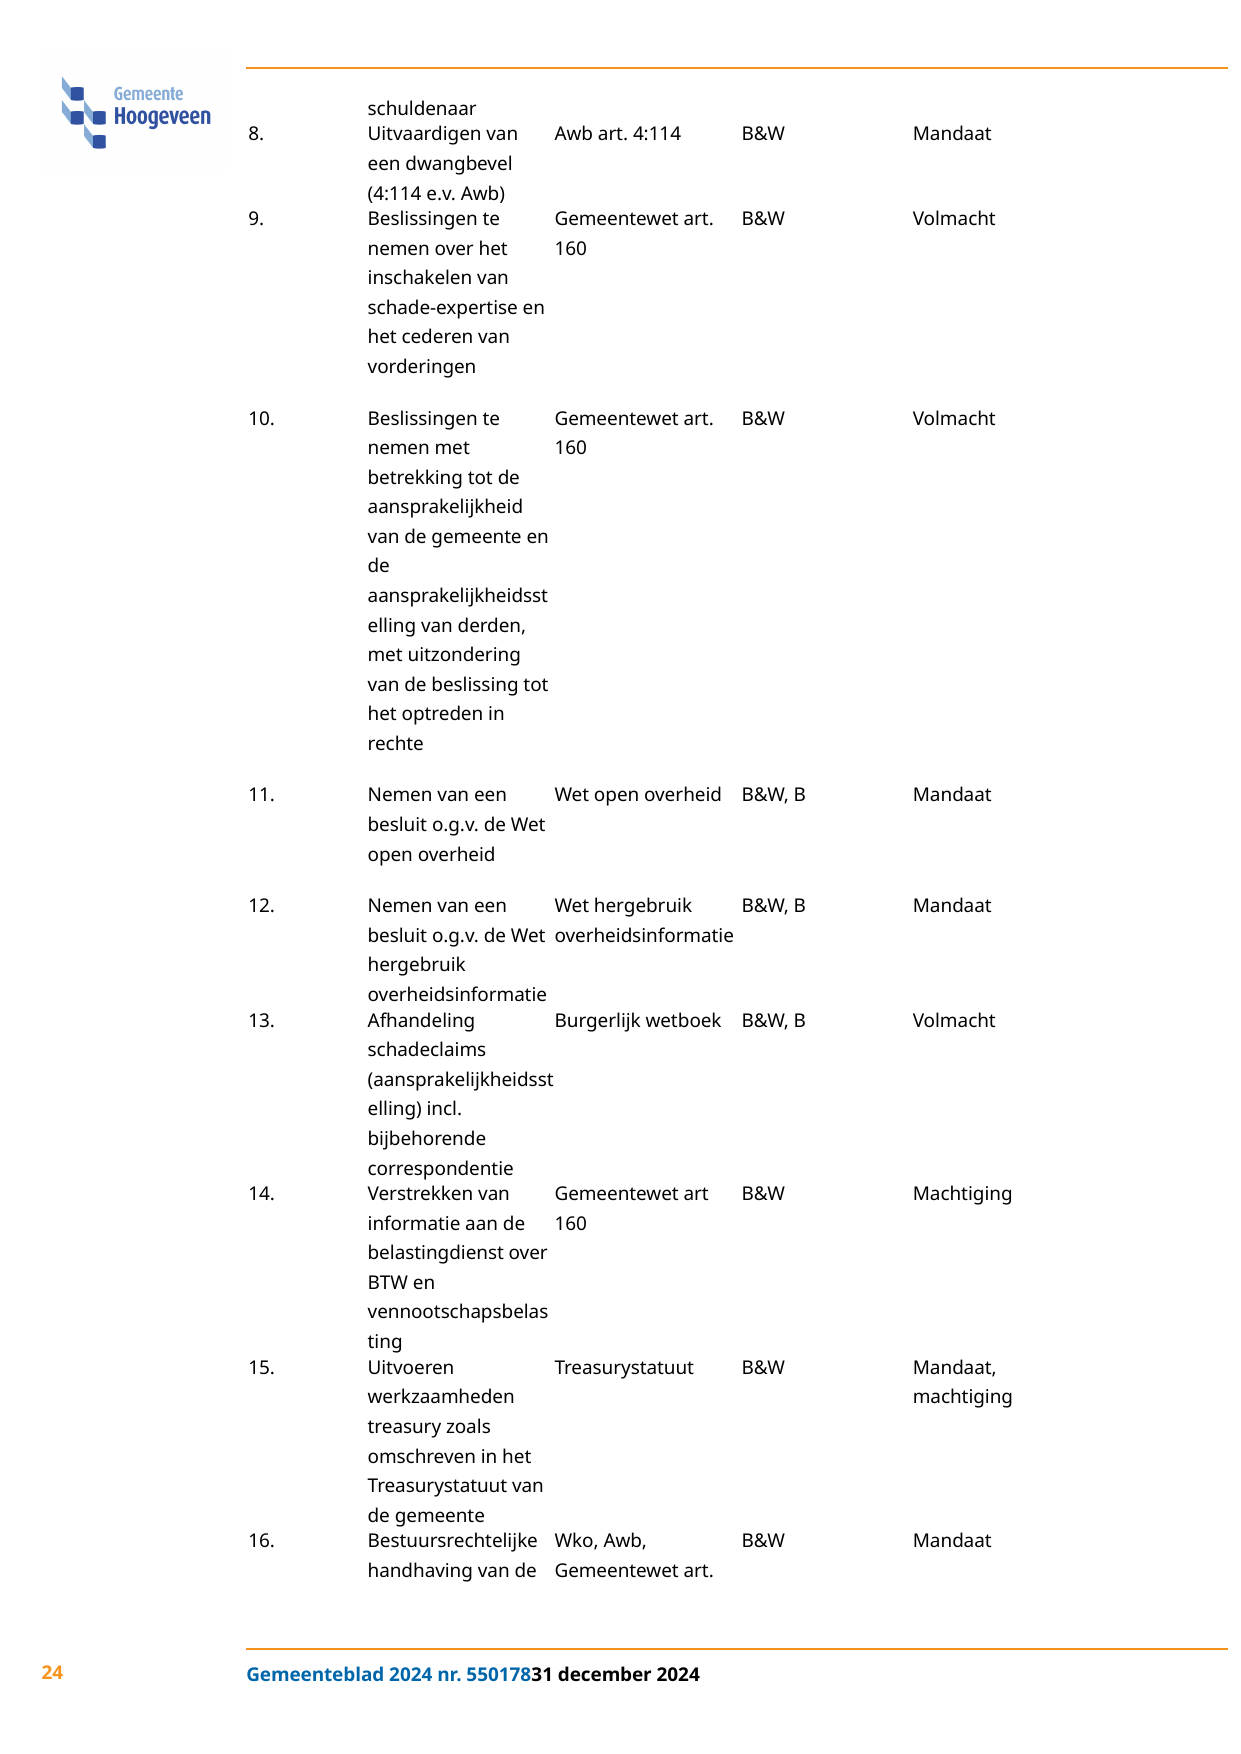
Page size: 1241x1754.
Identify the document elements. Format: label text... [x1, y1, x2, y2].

table_cell Uitvoeren werkzaamheden treasury zoals omschreven in het Treasurystatuut van de gemeente [368, 1354, 554, 1528]
table_cell Wet open overheid [554, 782, 741, 867]
table_cell 16. [248, 1528, 367, 1583]
table_cell Mandaat [913, 1528, 1032, 1583]
table_cell Afhandeling schadeclaims (aansprakelijkheidsstelling) incl. bijbehorende correspondentie [368, 1007, 554, 1180]
table_cell 14. [248, 1180, 367, 1354]
table_cell Gemeentewet art 160 [554, 1180, 741, 1354]
table_cell 9. [248, 205, 367, 379]
table_cell Beslissingen te nemen met betrekking tot de aansprakelijkheid van de gemeente en de aansprakelijkheidsstelling van derden, met uitzondering van de beslissing tot het optreden in rechte [368, 405, 554, 756]
table_cell B&W, B [741, 782, 913, 867]
table_cell [1032, 1007, 1152, 1180]
table_cell [1032, 1180, 1152, 1354]
table_cell B&W, B [741, 892, 913, 1007]
table_cell [554, 95, 741, 121]
table_cell [741, 95, 913, 121]
table_cell 11. [248, 782, 367, 867]
table_cell Volmacht [913, 405, 1032, 756]
table_cell [741, 867, 913, 892]
table_cell [1032, 379, 1152, 405]
table_cell Wet hergebruik overheidsinformatie [554, 892, 741, 1007]
table_cell [1032, 867, 1152, 892]
table_cell Uitvaardigen van een dwangbevel (4:114 e.v. Awb) [368, 121, 554, 205]
table_cell Mandaat, machtiging [913, 1354, 1032, 1528]
table_cell B&W [741, 205, 913, 379]
table_cell Burgerlijk wetboek [554, 1007, 741, 1180]
table_cell [913, 95, 1032, 121]
table_cell Beslissingen te nemen over het inschakelen van schade-expertise en het cederen van vorderingen [368, 205, 554, 379]
table_cell B&W [741, 121, 913, 205]
table_cell [248, 95, 367, 121]
table_cell 8. [248, 121, 367, 205]
table_cell Volmacht [913, 1007, 1032, 1180]
table_cell B&W [741, 1180, 913, 1354]
table_cell B&W [741, 1528, 913, 1583]
table_cell [368, 379, 554, 405]
table_cell Gemeentewet art. 160 [554, 405, 741, 756]
table_cell [368, 756, 554, 782]
table_cell B&W [741, 405, 913, 756]
table_cell [1032, 782, 1152, 867]
table_cell [741, 756, 913, 782]
table_cell [554, 756, 741, 782]
table_cell [248, 867, 367, 892]
table_cell [1032, 1528, 1152, 1583]
table_cell [1032, 205, 1152, 379]
table_cell 15. [248, 1354, 367, 1528]
table_cell Gemeentewet art. 160 [554, 205, 741, 379]
table_cell [1032, 892, 1152, 1007]
table_cell [913, 867, 1032, 892]
table_cell Treasurystatuut [554, 1354, 741, 1528]
table_cell Mandaat [913, 121, 1032, 205]
table_cell 13. [248, 1007, 367, 1180]
table_cell Nemen van een besluit o.g.v. de Wet open overheid [368, 782, 554, 867]
table_cell [248, 379, 367, 405]
picture [41, 47, 231, 172]
table_cell [248, 756, 367, 782]
table_cell schuldenaar [368, 95, 554, 121]
table_cell [554, 867, 741, 892]
table_cell [1032, 1354, 1152, 1528]
table_cell [1032, 95, 1152, 121]
table_cell 10. [248, 405, 367, 756]
table_cell Wko, Awb, Gemeentewet art. [554, 1528, 741, 1583]
table_cell Verstrekken van informatie aan de belastingdienst over BTW en vennootschapsbelasting [368, 1180, 554, 1354]
table_cell [368, 867, 554, 892]
table_cell [913, 379, 1032, 405]
table_cell B&W, B [741, 1007, 913, 1180]
table_cell Awb art. 4:114 [554, 121, 741, 205]
table_cell [1032, 121, 1152, 205]
table_cell Machtiging [913, 1180, 1032, 1354]
table_cell [554, 379, 741, 405]
table_cell [1032, 756, 1152, 782]
table_cell Volmacht [913, 205, 1032, 379]
table_cell Nemen van een besluit o.g.v. de Wet hergebruik overheidsinformatie [368, 892, 554, 1007]
table_cell Mandaat [913, 892, 1032, 1007]
table_cell 12. [248, 892, 367, 1007]
table_cell [741, 379, 913, 405]
table_cell [1032, 405, 1152, 756]
table_cell [913, 756, 1032, 782]
table_cell Mandaat [913, 782, 1032, 867]
table_cell Bestuursrechtelijke handhaving van de [368, 1528, 554, 1583]
table_cell B&W [741, 1354, 913, 1528]
